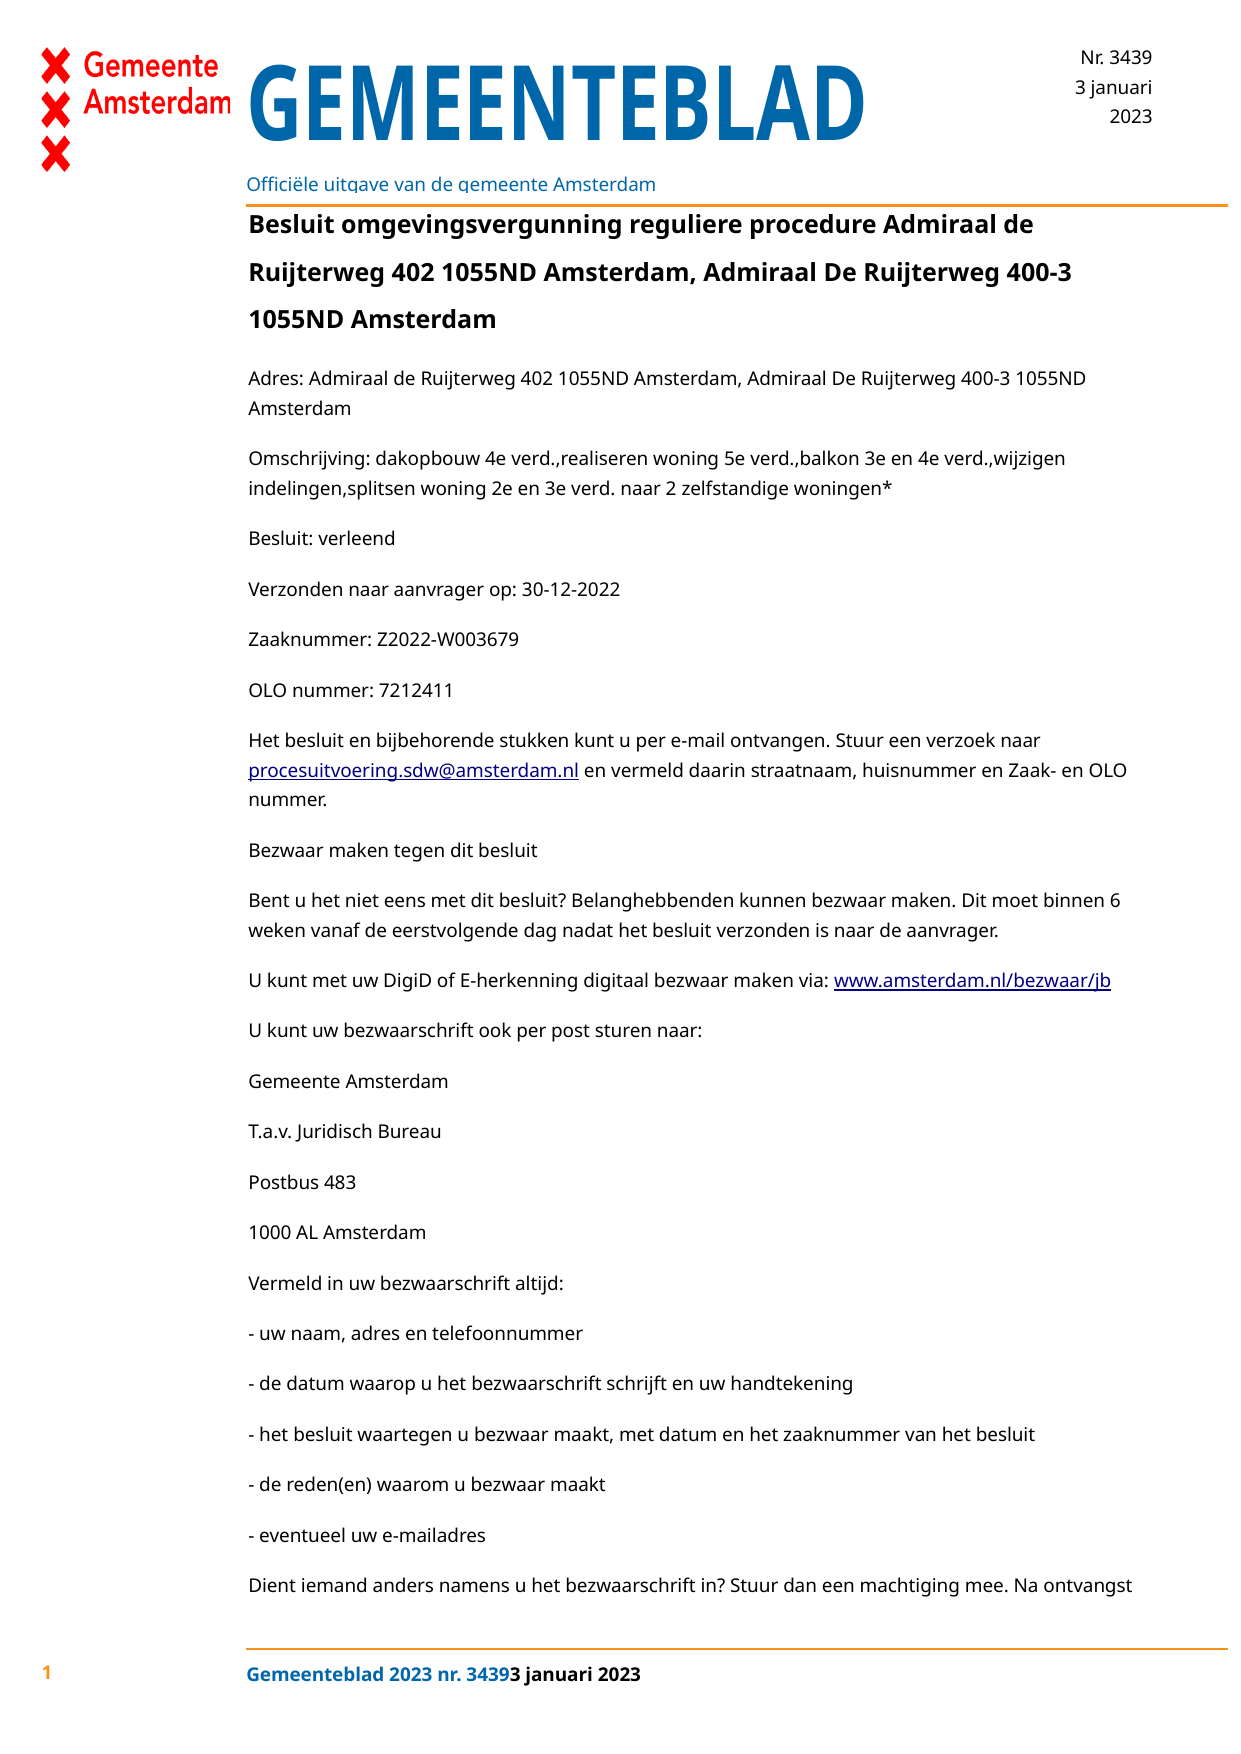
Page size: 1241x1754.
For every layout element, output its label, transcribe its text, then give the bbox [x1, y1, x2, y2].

text Postbus 483 [248, 1169, 1152, 1194]
text Bezwaar maken tegen dit besluit [248, 837, 1152, 862]
text - uw naam, adres en telefoonnummer [248, 1320, 1152, 1346]
text Vermeld in uw bezwaarschrift altijd: [248, 1270, 1152, 1295]
text Omschrijving: dakopbouw 4e verd.,realiseren woning 5e verd.,balkon 3e en 4e verd.,wijzigen indelingen,splitsen woning 2e en 3e verd. naar 2 zelfstandige woningen* [248, 446, 1152, 501]
text Adres: Admiraal de Ruijterweg 402 1055ND Amsterdam, Admiraal De Ruijterweg 400-3 1055ND Amsterdam [248, 366, 1152, 421]
text Het besluit en bijbehorende stukken kunt u per e-mail ontvangen. Stuur een verzoek naar procesuitvoering.sdw@amsterdam.nl en vermeld daarin straatnaam, huisnummer en Zaak- en OLO nummer. [248, 727, 1152, 812]
text U kunt uw bezwaarschrift ook per post sturen naar: [248, 1018, 1152, 1043]
text Besluit omgevingsvergunning reguliere procedure Admiraal de Ruijterweg 402 1055ND Amsterdam, Admiraal De Ruijterweg 400-3 1055ND Amsterdam [248, 207, 1152, 336]
text - de reden(en) waarom u bezwaar maakt [248, 1471, 1152, 1497]
text U kunt met uw DigiD of E-herkenning digitaal bezwaar maken via: www.amsterdam.nl/bezwaar/jb [248, 967, 1152, 993]
picture [41, 47, 231, 172]
text - de datum waarop u het bezwaarschrift schrijft en uw handtekening [248, 1371, 1152, 1396]
text OLO nummer: 7212411 [248, 677, 1152, 702]
text T.a.v. Juridisch Bureau [248, 1118, 1152, 1144]
text Besluit: verleend [248, 526, 1152, 551]
text - eventueel uw e-mailadres [248, 1522, 1152, 1547]
text 1000 AL Amsterdam [248, 1219, 1152, 1245]
text Verzonden naar aanvrager op: 30-12-2022 [248, 576, 1152, 602]
text - het besluit waartegen u bezwaar maakt, met datum en het zaaknummer van het besluit [248, 1421, 1152, 1447]
text Zaaknummer: Z2022-W003679 [248, 626, 1152, 652]
text Dient iemand anders namens u het bezwaarschrift in? Stuur dan een machtiging mee. Na ontvangst [248, 1572, 1152, 1598]
text Bent u het niet eens met dit besluit? Belanghebbenden kunnen bezwaar maken. Dit moet binnen 6 weken vanaf de eerstvolgende dag nadat het besluit verzonden is naar de aanvrager. [248, 887, 1152, 942]
text Gemeente Amsterdam [248, 1068, 1152, 1094]
